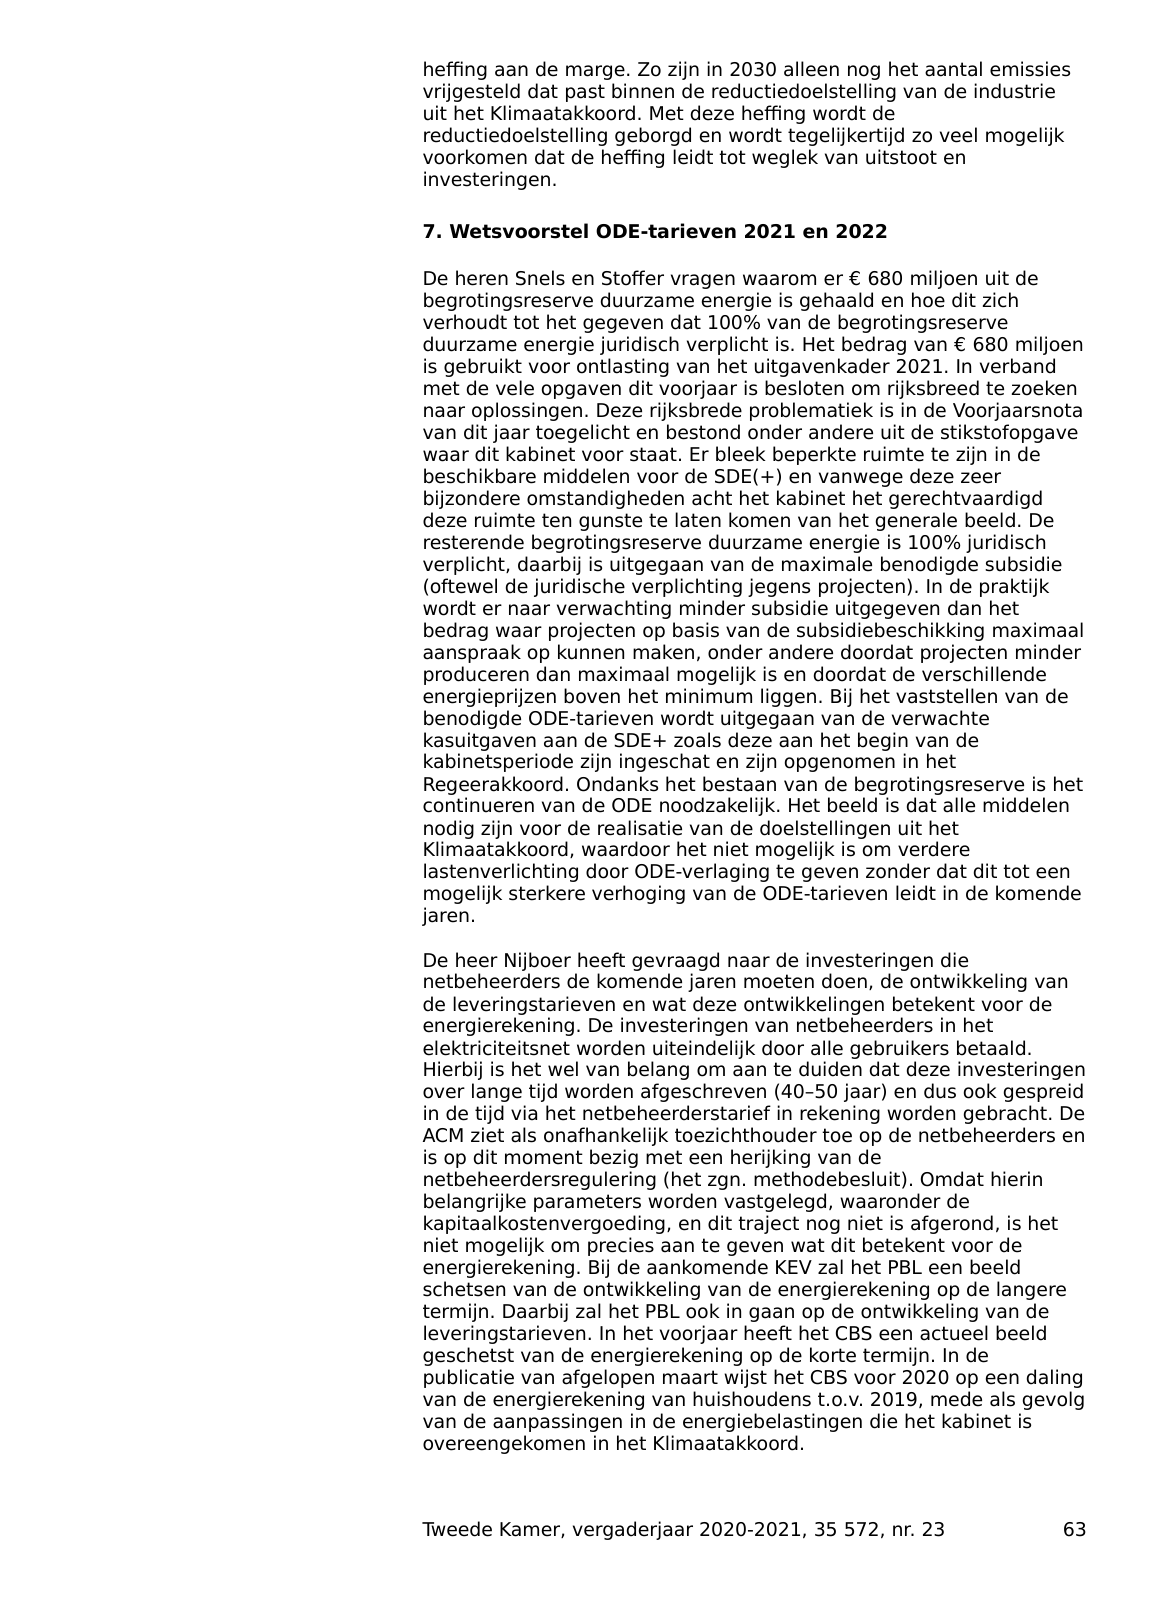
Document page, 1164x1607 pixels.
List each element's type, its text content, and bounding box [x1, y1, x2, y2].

text De heren Snels en Stoffer vragen waarom er € 680 miljoen uit de begrotingsreserve duurzame energie is gehaald en hoe dit zich verhoudt tot het gegeven dat 100% van de begrotingsreserve duurzame energie juridisch verplicht is. Het bedrag van € 680 miljoen is gebruikt voor ontlasting van het uitgavenkader 2021. In verband met de vele opgaven dit voorjaar is besloten om rijksbreed te zoeken naar oplossingen. Deze rijksbrede problematiek is in de Voorjaarsnota van dit jaar toegelicht en bestond onder andere uit de stikstofopgave waar dit kabinet voor staat. Er bleek beperkte ruimte te zijn in de beschikbare middelen voor de SDE(+) en vanwege deze zeer bijzondere omstandigheden acht het kabinet het gerechtvaardigd deze ruimte ten gunste te laten komen van het generale beeld. De resterende begrotingsreserve duurzame energie is 100% juridisch verplicht, daarbij is uitgegaan van de maximale benodigde subsidie (oftewel de juridische verplichting jegens projecten). In de praktijk wordt er naar verwachting minder subsidie uitgegeven dan het bedrag waar projecten op basis van de subsidiebeschikking maximaal aanspraak op kunnen maken, onder andere doordat projecten minder produceren dan maximaal mogelijk is en doordat de verschillende energieprijzen boven het minimum liggen. Bij het vaststellen van de benodigde ODE-tarieven wordt uitgegaan van de verwachte kasuitgaven aan de SDE+ zoals deze aan het begin van de kabinetsperiode zijn ingeschat en zijn opgenomen in het Regeerakkoord. Ondanks het bestaan van de begrotingsreserve is het continueren van de ODE noodzakelijk. Het beeld is dat alle middelen nodig zijn voor de realisatie van de doelstellingen uit het Klimaatakkoord, waardoor het niet mogelijk is om verdere lastenverlichting door ODE-verlaging te geven zonder dat dit tot een mogelijk sterkere verhoging van de ODE-tarieven leidt in de komende jaren. [422, 268, 1087, 927]
text heffing aan de marge. Zo zijn in 2030 alleen nog het aantal emissies vrijgesteld dat past binnen de reductiedoelstelling van de industrie uit het Klimaatakkoord. Met deze heffing wordt de reductiedoelstelling geborgd en wordt tegelijkertijd zo veel mogelijk voorkomen dat de heffing leidt tot weglek van uitstoot en investeringen. [422, 59, 1087, 191]
subtitle 7. Wetsvoorstel ODE-tarieven 2021 en 2022 [422, 221, 1087, 243]
text De heer Nijboer heeft gevraagd naar de investeringen die netbeheerders de komende jaren moeten doen, de ontwikkeling van de leveringstarieven en wat deze ontwikkelingen betekent voor de energierekening. De investeringen van netbeheerders in het elektriciteitsnet worden uiteindelijk door alle gebruikers betaald. Hierbij is het wel van belang om aan te duiden dat deze investeringen over lange tijd worden afgeschreven (40–50 jaar) en dus ook gespreid in de tijd via het netbeheerderstarief in rekening worden gebracht. De ACM ziet als onafhankelijk toezichthouder toe op de netbeheerders en is op dit moment bezig met een herijking van de netbeheerdersregulering (het zgn. methodebesluit). Omdat hierin belangrijke parameters worden vastgelegd, waaronder de kapitaalkostenvergoeding, en dit traject nog niet is afgerond, is het niet mogelijk om precies aan te geven wat dit betekent voor de energierekening. Bij de aankomende KEV zal het PBL een beeld schetsen van de ontwikkeling van de energierekening op de langere termijn. Daarbij zal het PBL ook in gaan op de ontwikkeling van de leveringstarieven. In het voorjaar heeft het CBS een actueel beeld geschetst van de energierekening op de korte termijn. In de publicatie van afgelopen maart wijst het CBS voor 2020 op een daling van de energierekening van huishoudens t.o.v. 2019, mede als gevolg van de aanpassingen in de energiebelastingen die het kabinet is overeengekomen in het Klimaatakkoord. [422, 949, 1087, 1455]
